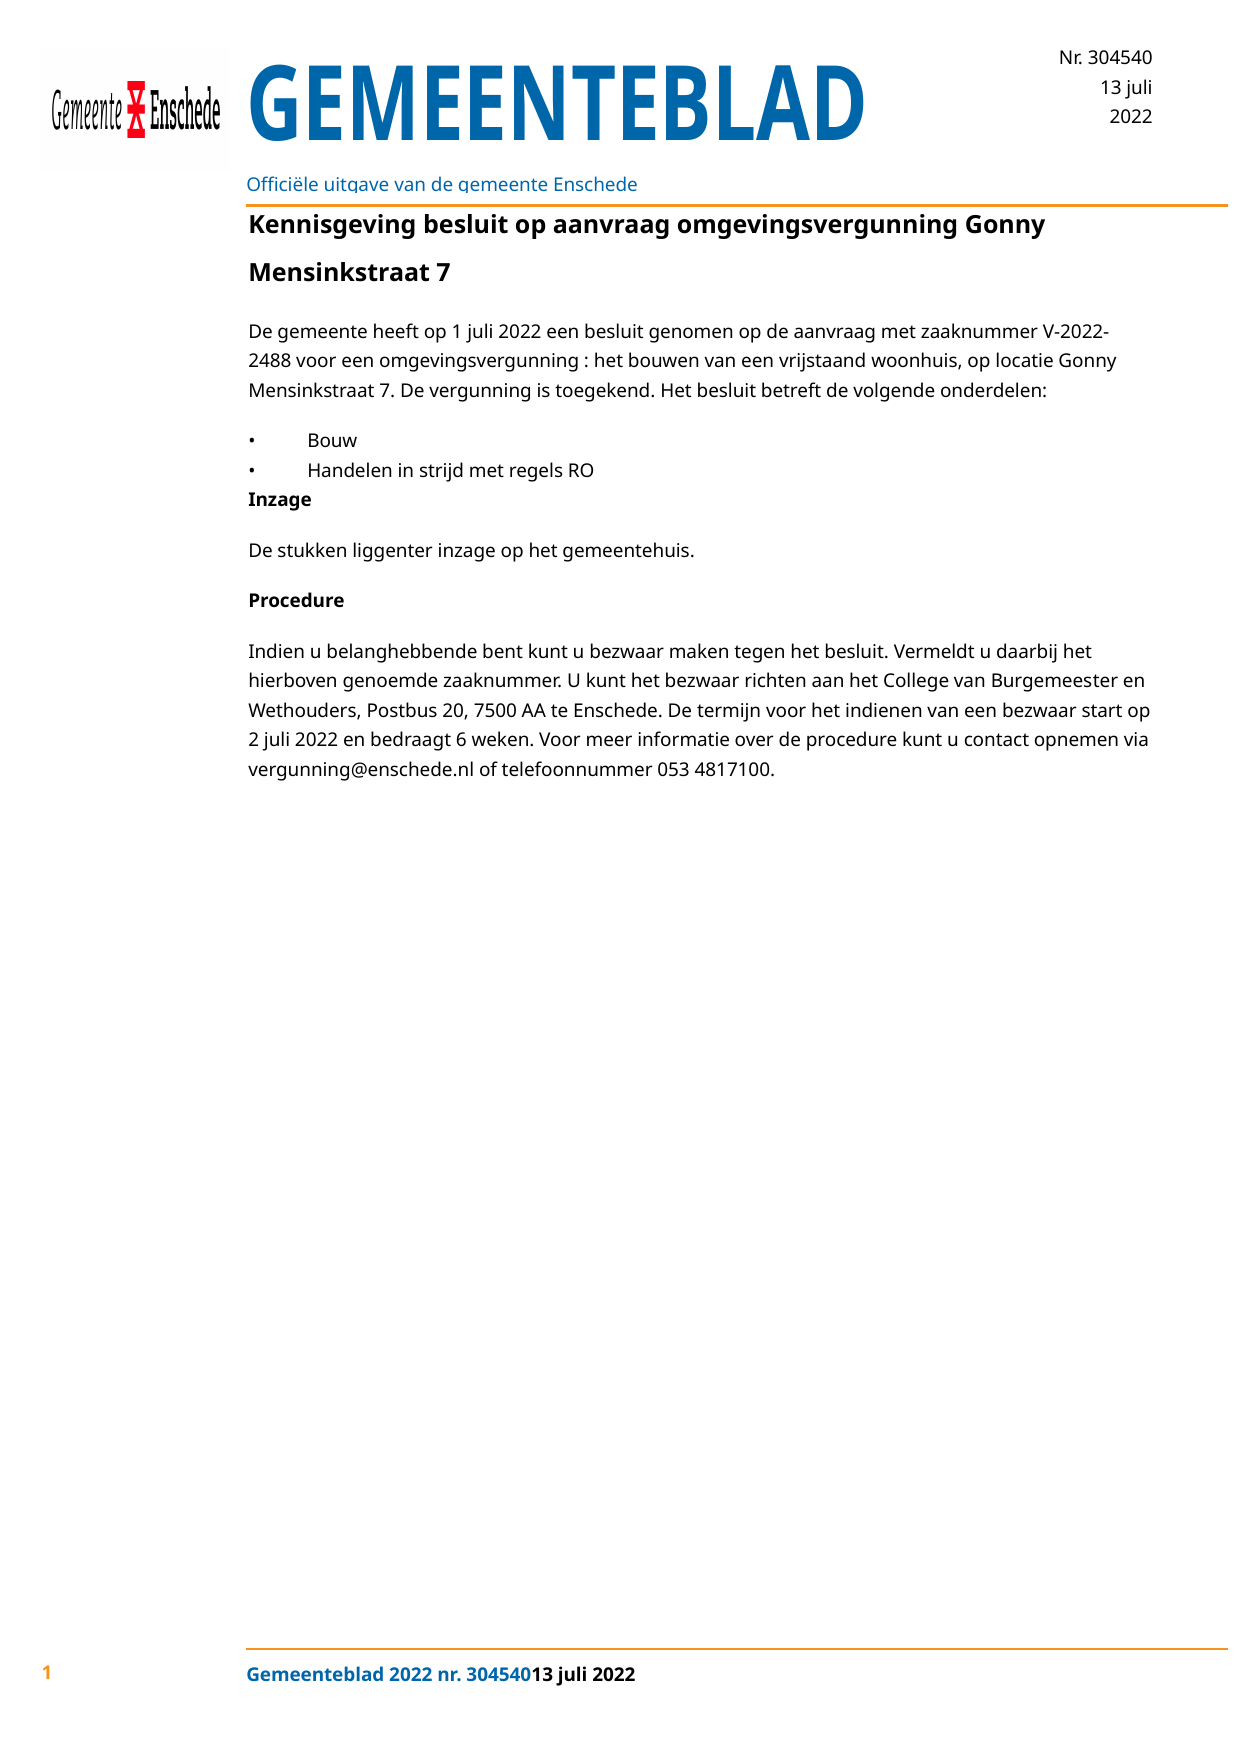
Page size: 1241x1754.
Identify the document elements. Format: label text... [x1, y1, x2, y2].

picture [41, 47, 231, 172]
text Inzage [248, 487, 1152, 512]
text De stukken liggenter inzage op het gemeentehuis. [248, 537, 1152, 563]
text Procedure [248, 587, 1152, 613]
list Bouw [248, 427, 1152, 453]
list Handelen in strijd met regels RO [248, 457, 1152, 483]
text De gemeente heeft op 1 juli 2022 een besluit genomen op de aanvraag met zaaknummer V-2022-2488 voor een omgevingsvergunning : het bouwen van een vrijstaand woonhuis, op locatie Gonny Mensinkstraat 7. De vergunning is toegekend. Het besluit betreft de volgende onderdelen: [248, 318, 1152, 403]
text Indien u belanghebbende bent kunt u bezwaar maken tegen het besluit. Vermeldt u daarbij het hierboven genoemde zaaknummer. U kunt het bezwaar richten aan het College van Burgemees­ter en Wethouders, Postbus 20, 7500 AA te Enschede. De termijn voor het indienen van een bezwaar start op 2 juli 2022 en bedraagt 6 weken. Voor meer informatie over de procedure kunt u contact opnemen via vergunning@enschede.nl of telefoonnummer 053 4817100. [248, 638, 1152, 782]
text Kennisgeving besluit op aanvraag omgevingsvergunning Gonny Mensinkstraat 7 [248, 207, 1152, 288]
